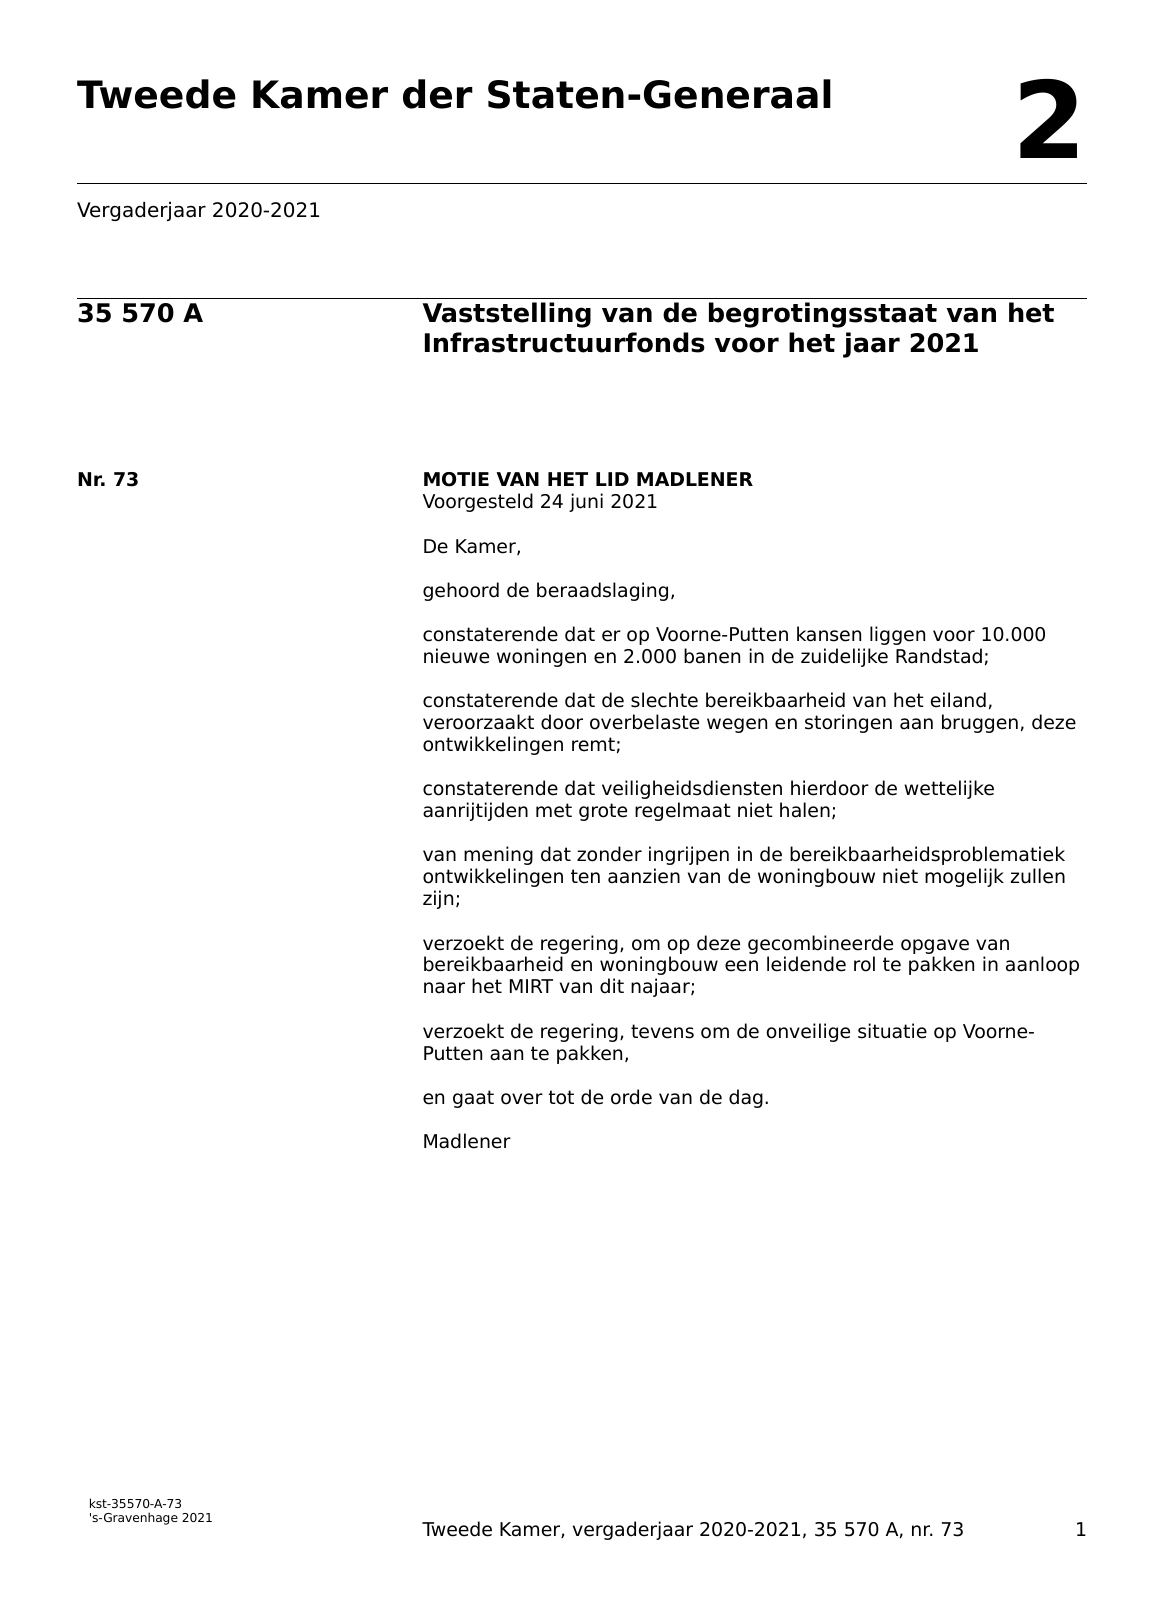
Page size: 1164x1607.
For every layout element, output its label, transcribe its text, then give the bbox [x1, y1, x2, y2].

table_header 2 [886, 59, 1087, 183]
table_cell Vergaderjaar 2020-2021 [77, 184, 1087, 298]
text verzoekt de regering, tevens om de onveilige situatie op Voorne-Putten aan te pakken, [422, 1021, 1087, 1064]
subtitle Nr. 73 MOTIE VAN HET LID MADLENER [77, 469, 1087, 491]
text van mening dat zonder ingrijpen in de bereikbaarheidsproblematiek ontwikkelingen ten aanzien van de woningbouw niet mogelijk zullen zijn; [422, 844, 1087, 910]
text Voorgesteld 24 juni 2021 [422, 491, 1087, 513]
subtitle 35 570 A Vaststelling van de begrotingsstaat van het Infrastructuurfonds voor het jaar 2021 [77, 299, 1087, 358]
text en gaat over tot de orde van de dag. [422, 1087, 1087, 1109]
text kst-35570-A-73 [88, 1497, 323, 1511]
text De Kamer, [422, 536, 1087, 557]
text gehoord de beraadslaging, [422, 580, 1087, 602]
text constaterende dat veiligheidsdiensten hierdoor de wettelijke aanrijtijden met grote regelmaat niet halen; [422, 778, 1087, 822]
text 's-Gravenhage 2021 [88, 1511, 323, 1525]
text constaterende dat er op Voorne-Putten kansen liggen voor 10.000 nieuwe woningen en 2.000 banen in de zuidelijke Randstad; [422, 624, 1087, 668]
text Madlener [422, 1131, 1087, 1153]
text constaterende dat de slechte bereikbaarheid van het eiland, veroorzaakt door overbelaste wegen en storingen aan bruggen, deze ontwikkelingen remt; [422, 690, 1087, 756]
text verzoekt de regering, om op deze gecombineerde opgave van bereikbaarheid en woningbouw een leidende rol te pakken in aanloop naar het MIRT van dit najaar; [422, 932, 1087, 998]
table_header Tweede Kamer der Staten-Generaal [77, 59, 886, 183]
